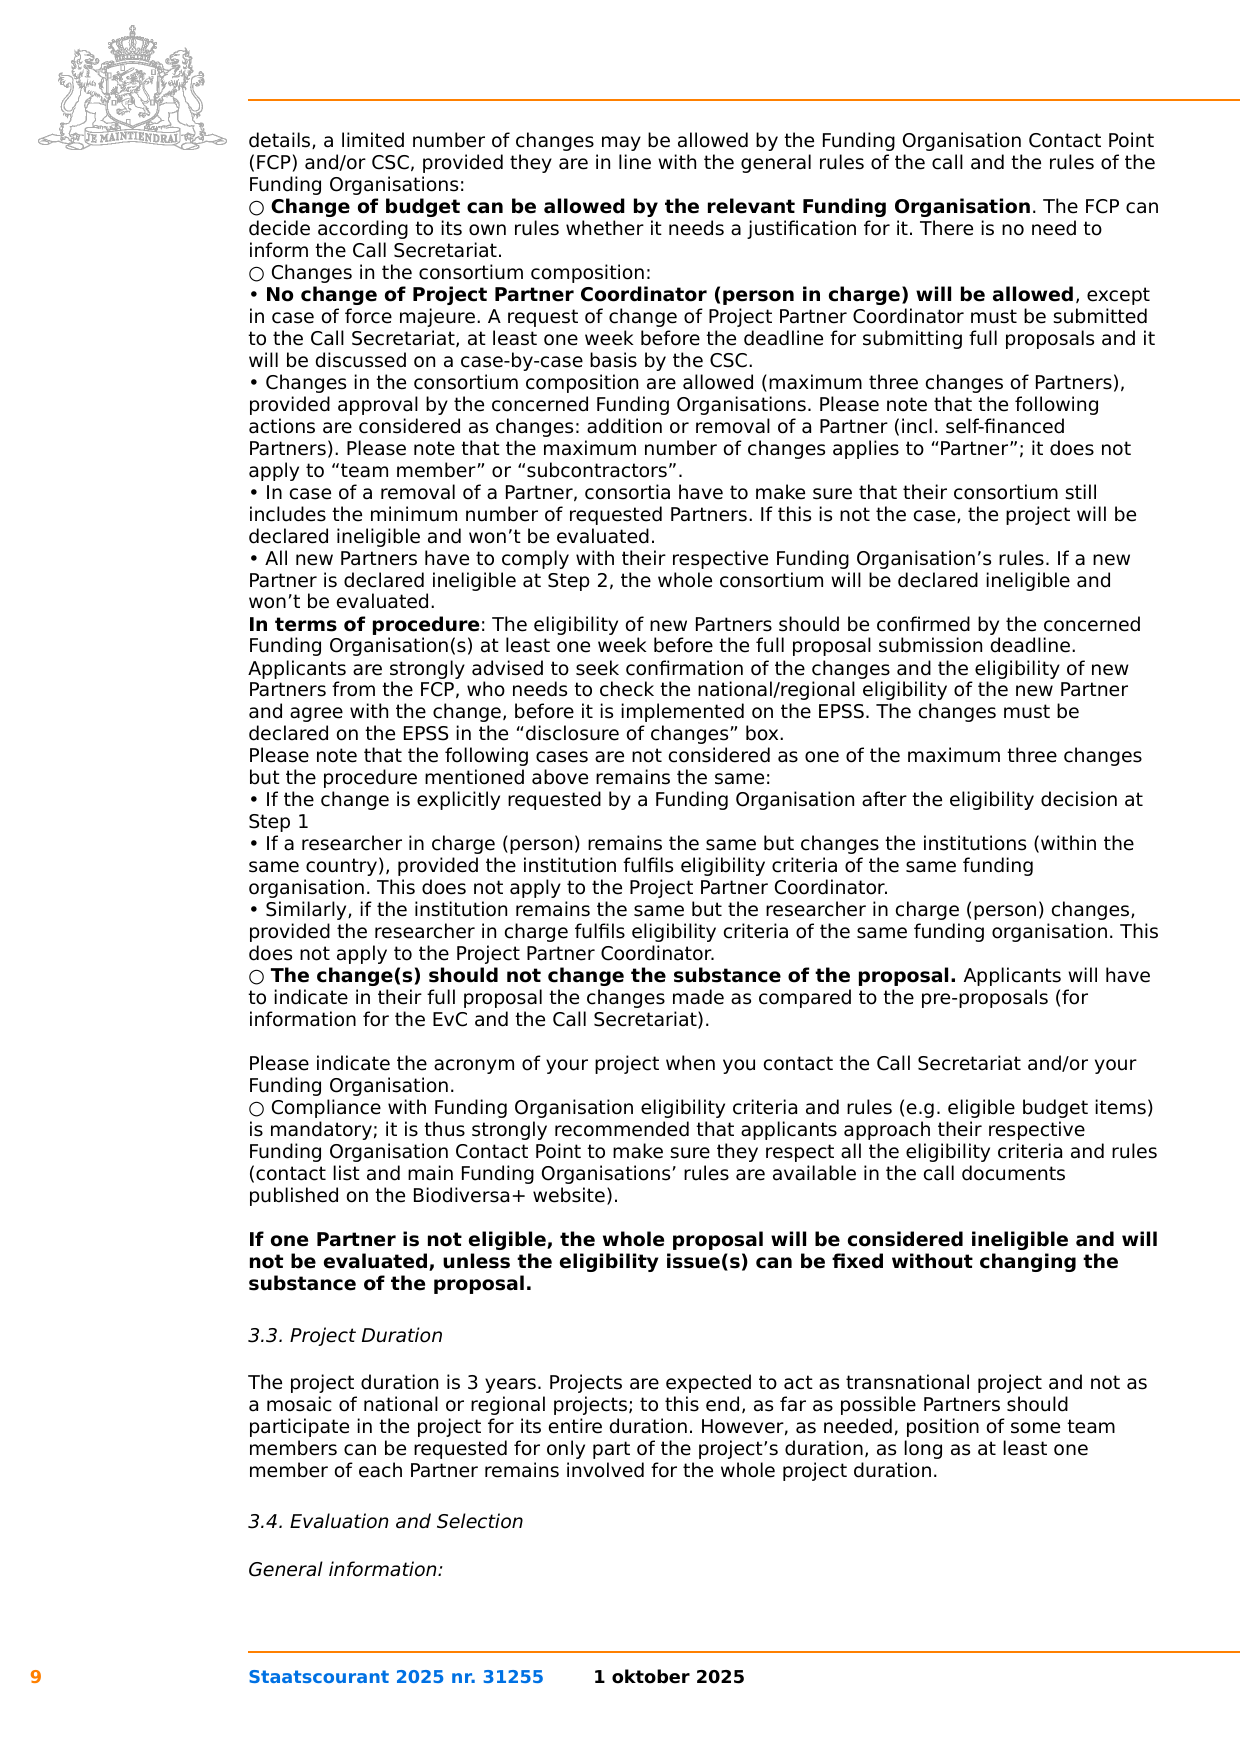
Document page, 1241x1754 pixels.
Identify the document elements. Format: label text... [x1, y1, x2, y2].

text In terms of procedure: The eligibility of new Partners should be confirmed by the concerned Funding Organisation(s) at least one week before the full proposal submission deadline. Applicants are strongly advised to seek confirmation of the changes and the eligibility of new Partners from the FCP, who needs to check the national/regional eligibility of the new Partner and agree with the change, before it is implemented on the EPSS. The changes must be declared on the EPSS in the “disclosure of changes” box. [248, 613, 1163, 745]
text • Changes in the consortium composition are allowed (maximum three changes of Partners), provided approval by the concerned Funding Organisations. Please note that the following actions are considered as changes: addition or removal of a Partner (incl. self-financed Partners). Please note that the maximum number of changes applies to “Partner”; it does not apply to “team member” or “subcontractors”. [248, 372, 1163, 482]
subtitle 3.3. Project Duration [248, 1324, 1163, 1347]
text ○ Changes in the consortium composition: [248, 262, 1163, 284]
text • If the change is explicitly requested by a Funding Organisation after the eligibility decision at Step 1 [248, 789, 1163, 833]
subtitle 3.4. Evaluation and Selection [248, 1511, 1163, 1533]
text details, a limited number of changes may be allowed by the Funding Organisation Contact Point (FCP) and/or CSC, provided they are in line with the general rules of the call and the rules of the Funding Organisations: [248, 130, 1163, 196]
text Please indicate the acronym of your project when you contact the Call Secretariat and/or your Funding Organisation. [248, 1053, 1163, 1097]
text • All new Partners have to comply with their respective Funding Organisation’s rules. If a new Partner is declared ineligible at Step 2, the whole consortium will be declared ineligible and won’t be evaluated. [248, 547, 1163, 613]
text • In case of a removal of a Partner, consortia have to make sure that their consortium still includes the minimum number of requested Partners. If this is not the case, the project will be declared ineligible and won’t be evaluated. [248, 482, 1163, 547]
text • No change of Project Partner Coordinator (person in charge) will be allowed, except in case of force majeure. A request of change of Project Partner Coordinator must be submitted to the Call Secretariat, at least one week before the deadline for submitting full proposals and it will be discussed on a case-by-case basis by the CSC. [248, 284, 1163, 372]
text • If a researcher in charge (person) remains the same but changes the institutions (within the same country), provided the institution fulfils eligibility criteria of the same funding organisation. This does not apply to the Project Partner Coordinator. [248, 833, 1163, 899]
text ○ The change(s) should not change the substance of the proposal. Applicants will have to indicate in their full proposal the changes made as compared to the pre-proposals (for information for the EvC and the Call Secretariat). [248, 965, 1163, 1031]
text • Similarly, if the institution remains the same but the researcher in charge (person) changes, provided the researcher in charge fulfils eligibility criteria of the same funding organisation. This does not apply to the Project Partner Coordinator. [248, 899, 1163, 965]
text Please note that the following cases are not considered as one of the maximum three changes but the procedure mentioned above remains the same: [248, 745, 1163, 789]
picture [38, 25, 227, 150]
text ○ Compliance with Funding Organisation eligibility criteria and rules (e.g. eligible budget items) is mandatory; it is thus strongly recommended that applicants approach their respective Funding Organisation Contact Point to make sure they respect all the eligibility criteria and rules (contact list and main Funding Organisations’ rules are available in the call documents published on the Biodiversa+ website). [248, 1097, 1163, 1207]
text General information: [248, 1558, 1163, 1580]
text The project duration is 3 years. Projects are expected to act as transnational project and not as a mosaic of national or regional projects; to this end, as far as possible Partners should participate in the project for its entire duration. However, as needed, position of some team members can be requested for only part of the project’s duration, as long as at least one member of each Partner remains involved for the whole project duration. [248, 1372, 1163, 1481]
text ○ Change of budget can be allowed by the relevant Funding Organisation. The FCP can decide according to its own rules whether it needs a justification for it. There is no need to inform the Call Secretariat. [248, 196, 1163, 262]
text If one Partner is not eligible, the whole proposal will be considered ineligible and will not be evaluated, unless the eligibility issue(s) can be fixed without changing the substance of the proposal. [248, 1229, 1163, 1294]
